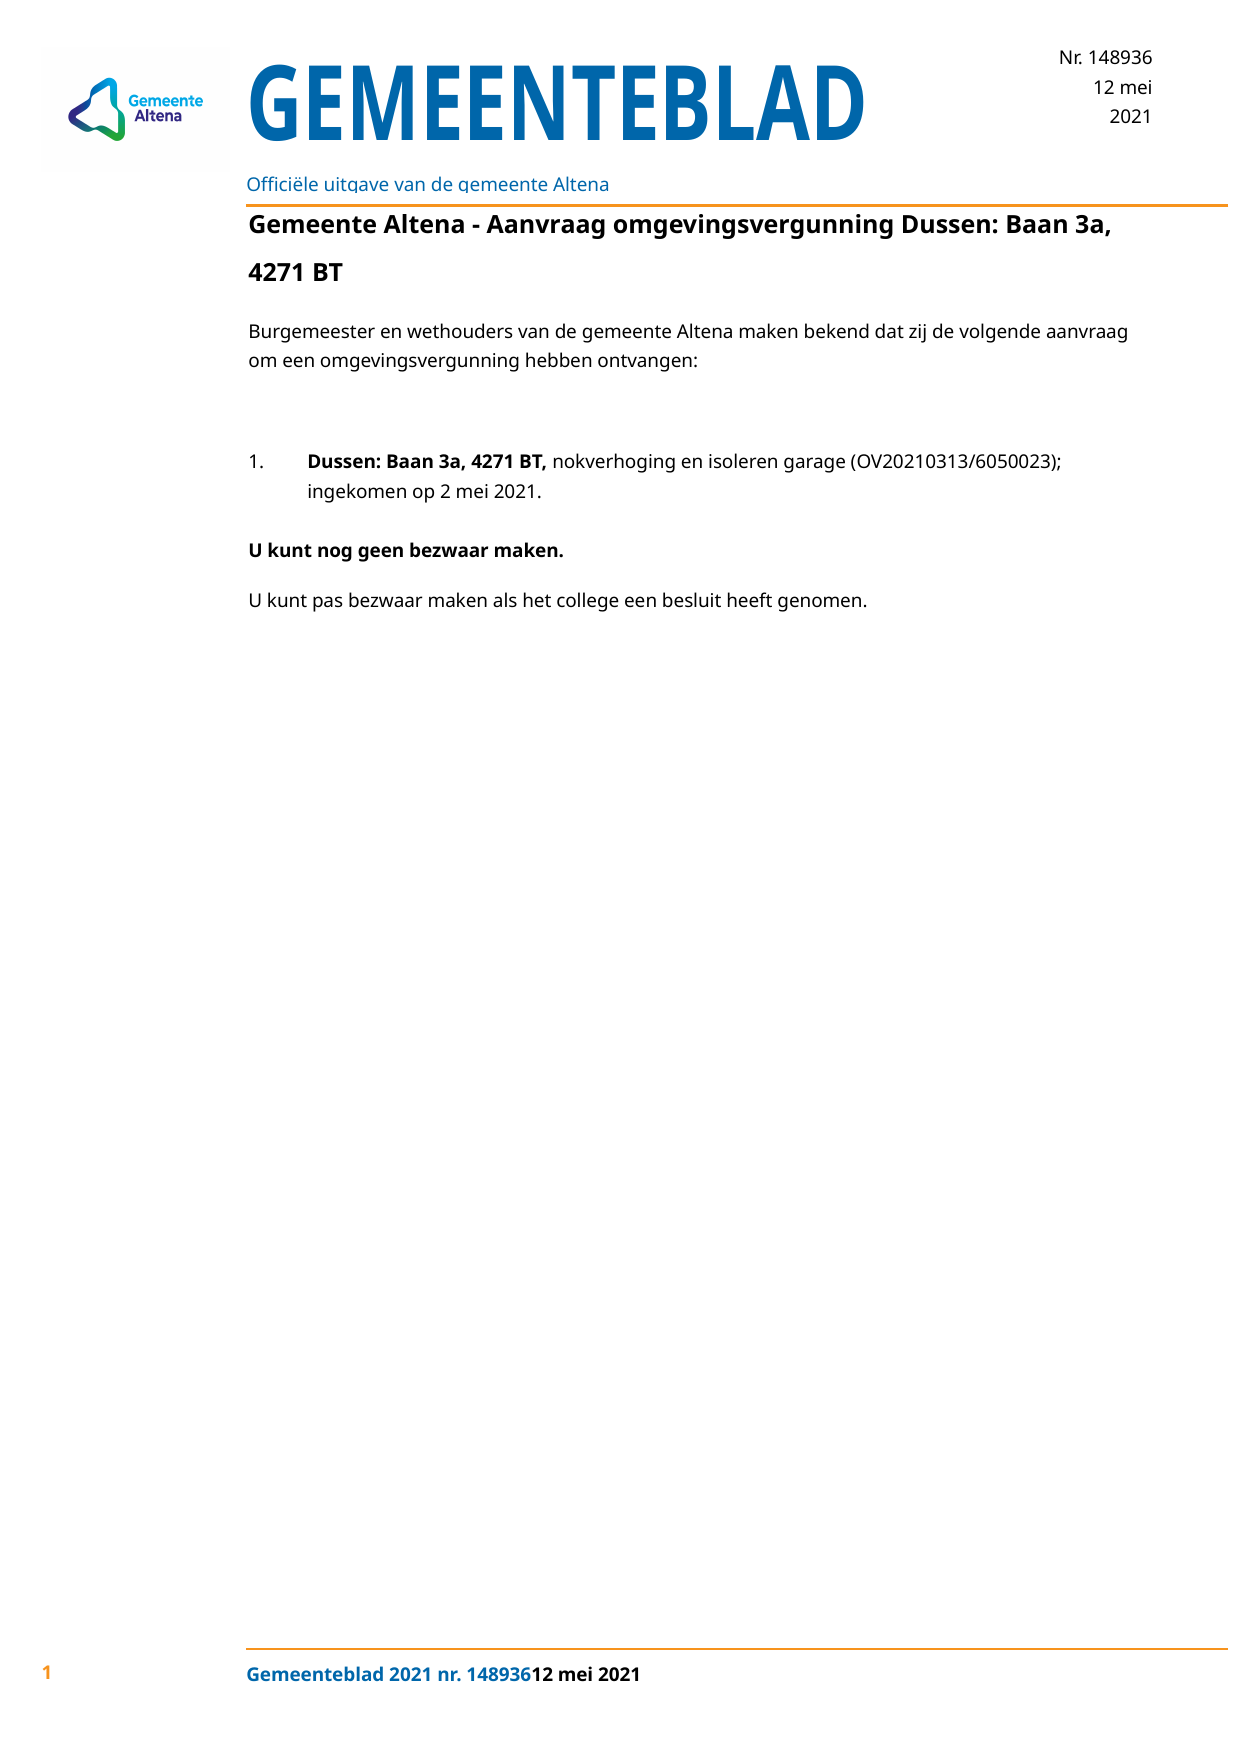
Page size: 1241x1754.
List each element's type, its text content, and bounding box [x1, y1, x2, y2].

text U kunt nog geen bezwaar maken. [248, 537, 1152, 563]
text Burgemeester en wethouders van de gemeente Altena maken bekend dat zij de volgende aanvraag om een omgevingsvergunning hebben ontvangen: [248, 318, 1152, 373]
picture [41, 47, 231, 172]
list Dussen: Baan 3a, 4271 BT, nokverhoging en isoleren garage (OV20210313/6050023); ingekomen op 2 mei 2021. [248, 448, 1152, 504]
text Gemeente Altena - Aanvraag omgevingsvergunning Dussen: Baan 3a, 4271 BT [248, 207, 1152, 288]
text U kunt pas bezwaar maken als het college een besluit heeft genomen. [248, 587, 1152, 613]
